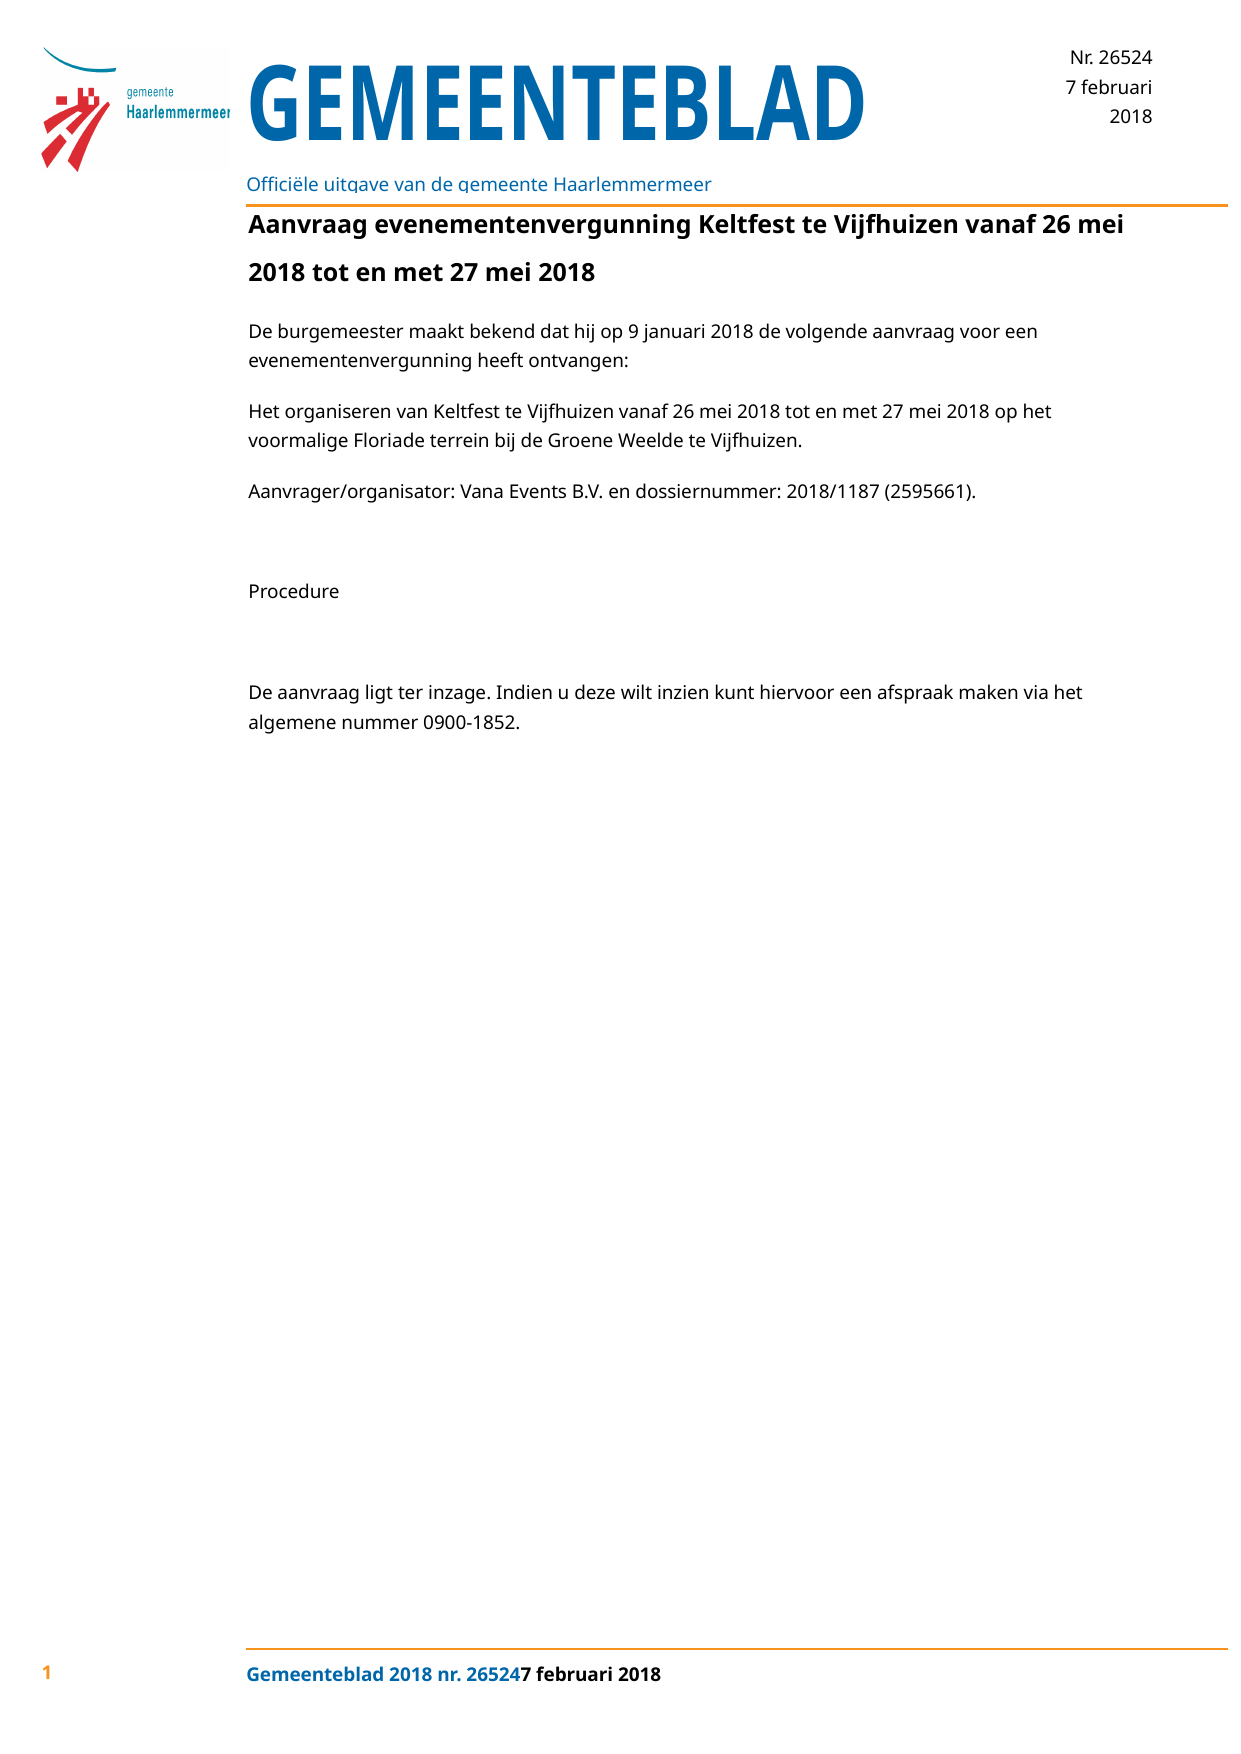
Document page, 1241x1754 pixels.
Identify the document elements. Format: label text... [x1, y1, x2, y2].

text Aanvrager/organisator: Vana Events B.V. en dossiernummer: 2018/1187 (2595661). [248, 478, 1152, 504]
text Procedure [248, 579, 1152, 604]
text De aanvraag ligt ter inzage. Indien u deze wilt inzien kunt hiervoor een afspraak maken via het algemene nummer 0900-1852. [248, 679, 1152, 735]
text De burgemeester maakt bekend dat hij op 9 januari 2018 de volgende aanvraag voor een evenementenvergunning heeft ontvangen: [248, 318, 1152, 373]
picture [41, 47, 231, 172]
text Het organiseren van Keltfest te Vijfhuizen vanaf 26 mei 2018 tot en met 27 mei 2018 op het voormalige Floriade terrein bij de Groene Weelde te Vijfhuizen. [248, 398, 1152, 453]
text Aanvraag evenementenvergunning Keltfest te Vijfhuizen vanaf 26 mei 2018 tot en met 27 mei 2018 [248, 207, 1152, 288]
